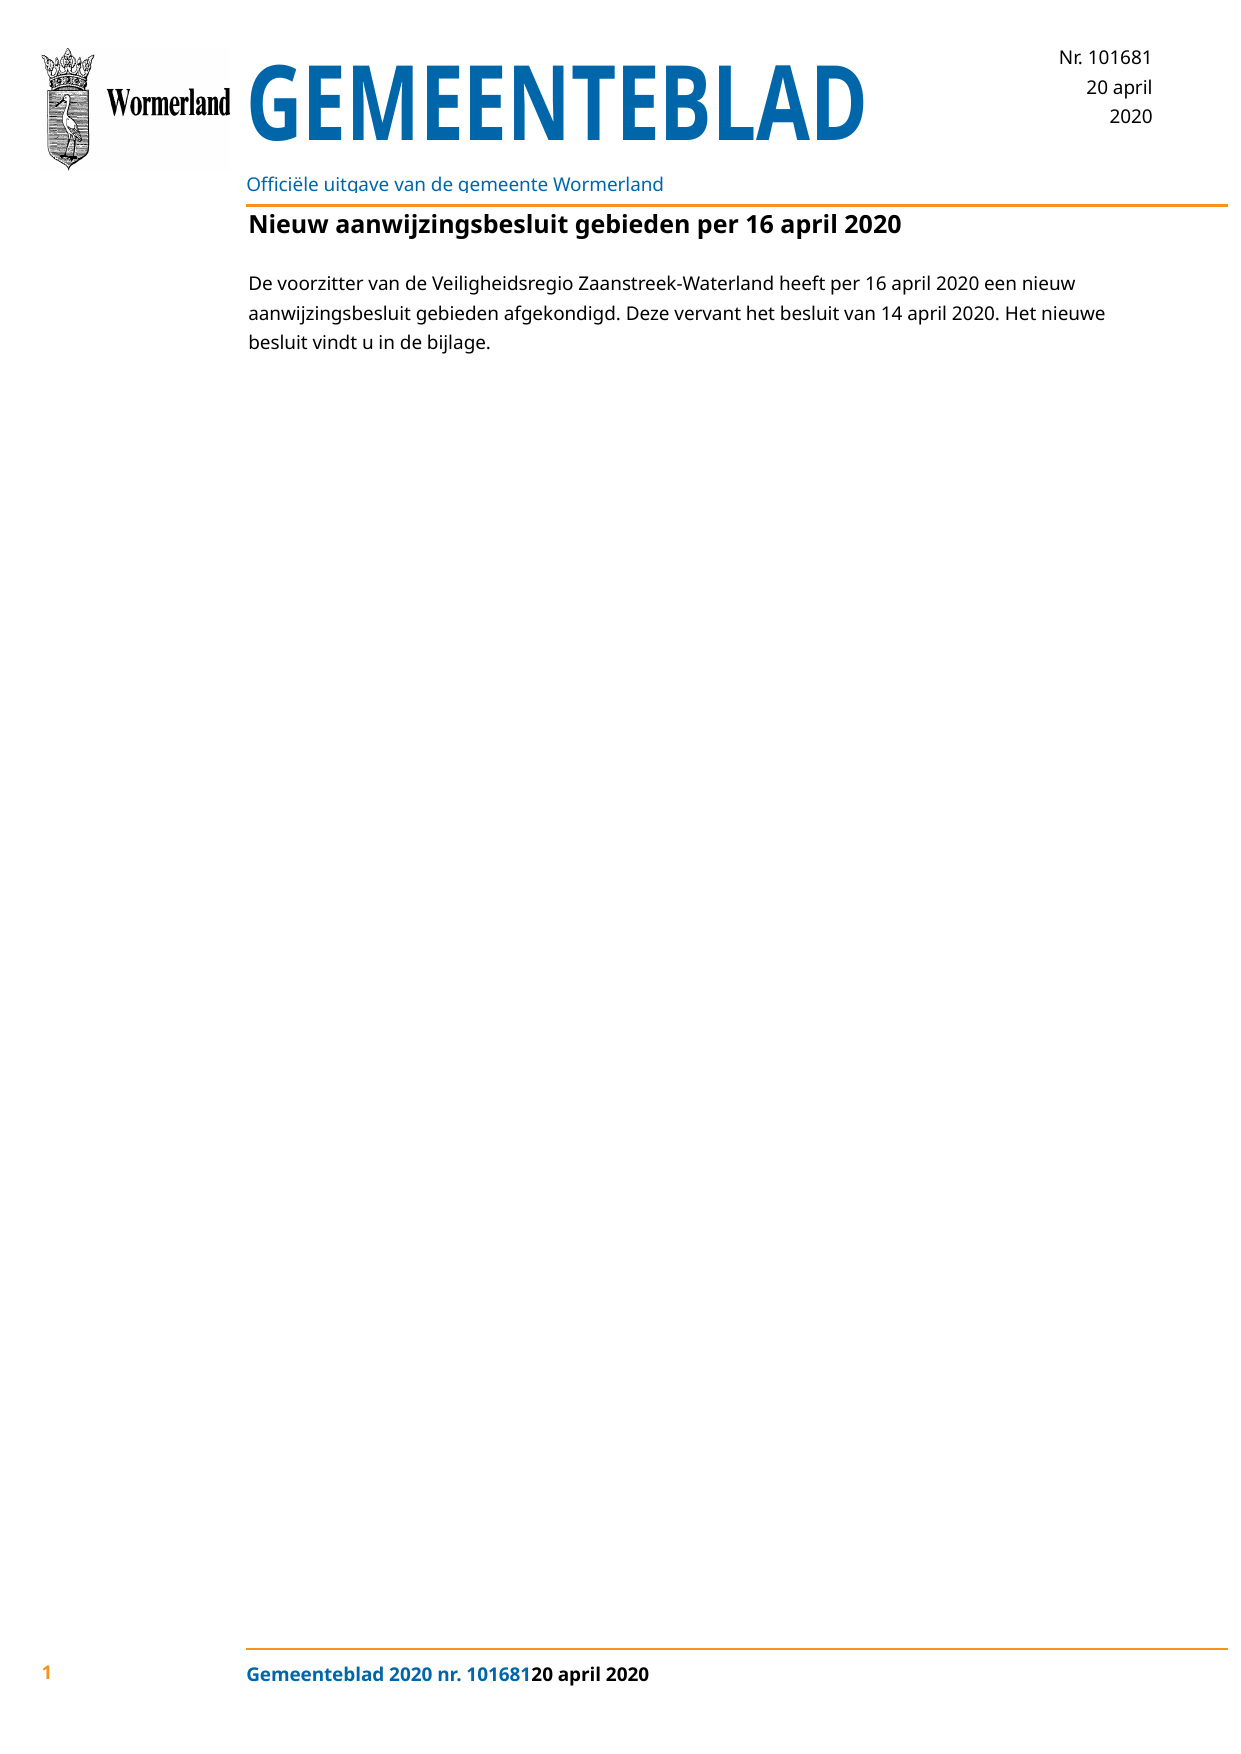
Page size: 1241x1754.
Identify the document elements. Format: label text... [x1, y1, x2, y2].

text Nieuw aanwijzingsbesluit gebieden per 16 april 2020 [248, 207, 1152, 241]
text De voorzitter van de Veiligheidsregio Zaanstreek-Waterland heeft per 16 april 2020 een nieuw aanwijzingsbesluit gebieden afgekondigd. Deze vervant het besluit van 14 april 2020. Het nieuwe besluit vindt u in de bijlage. [248, 270, 1152, 355]
picture [41, 47, 231, 172]
